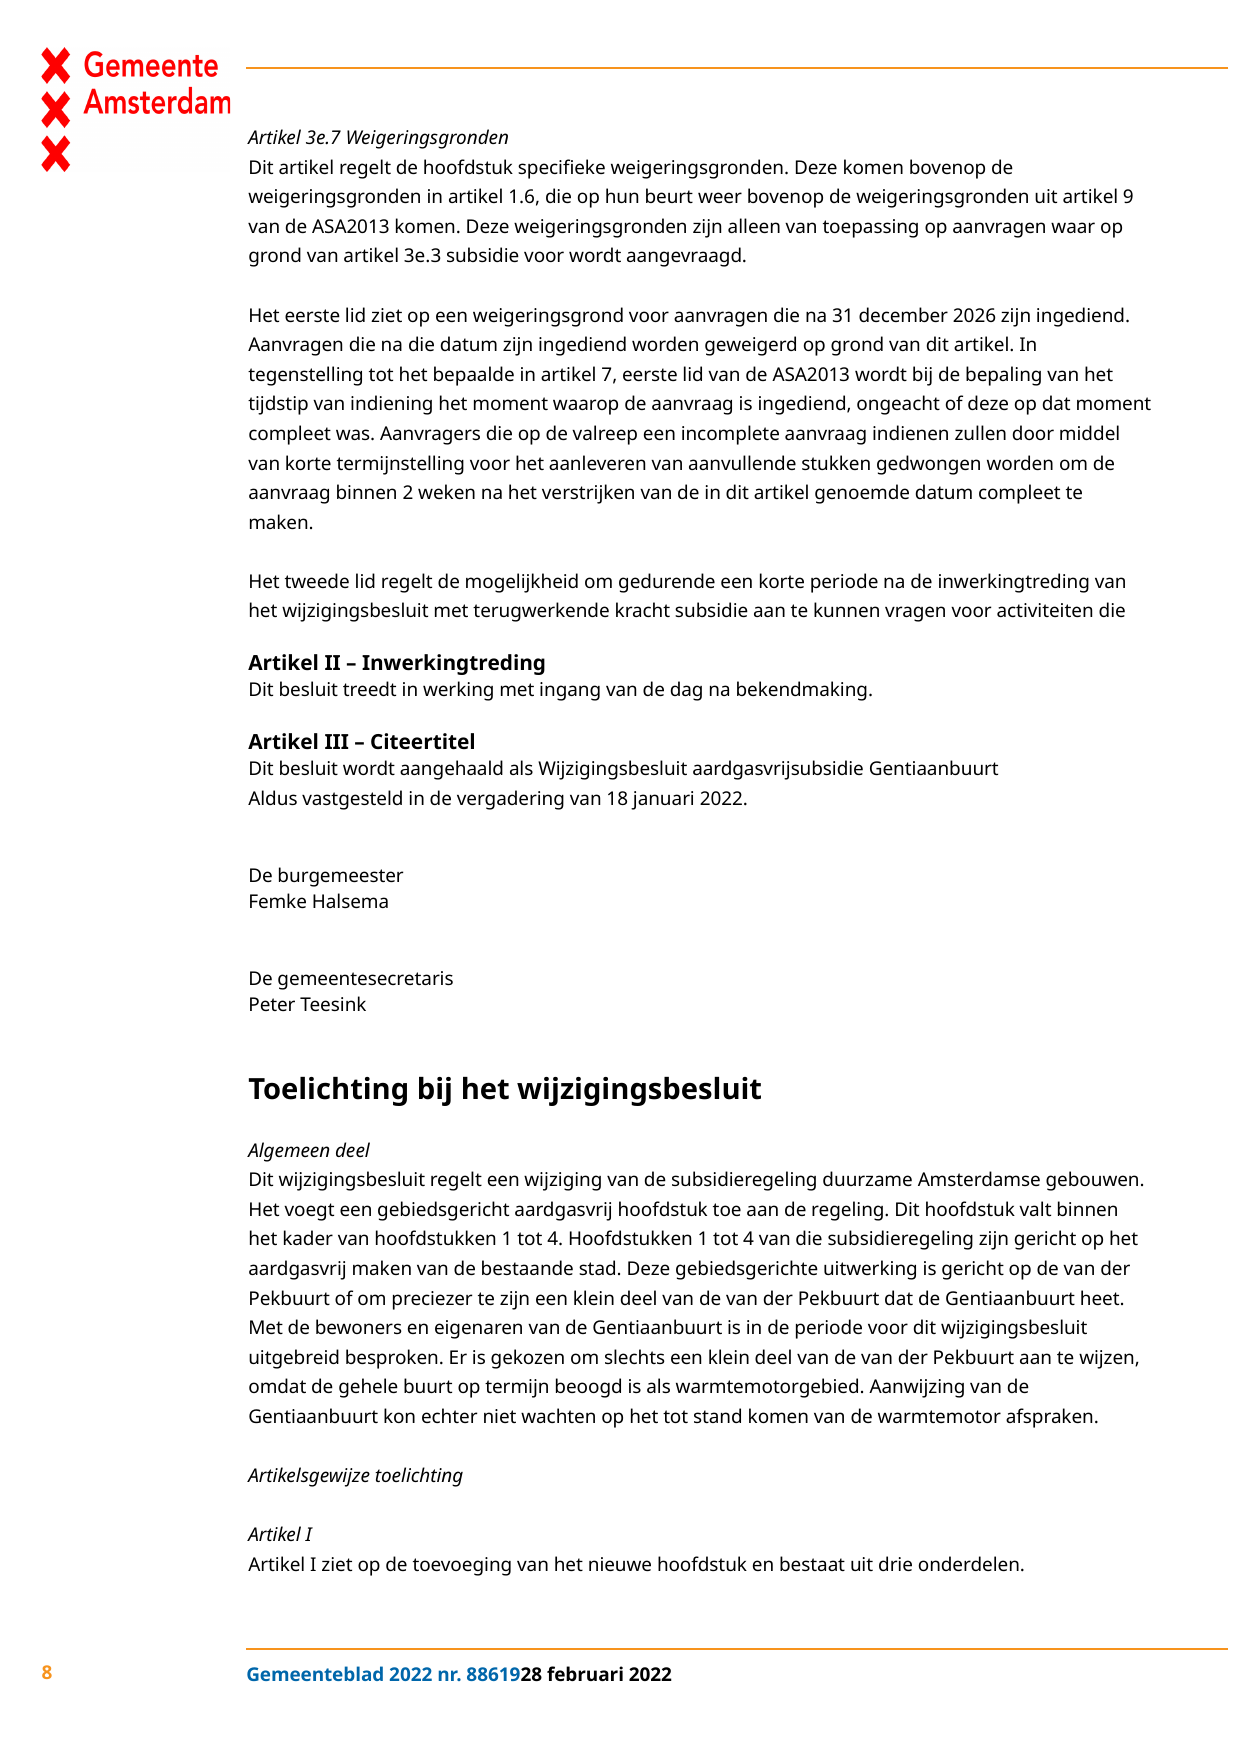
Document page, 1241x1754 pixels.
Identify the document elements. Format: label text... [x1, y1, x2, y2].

text Femke Halsema [248, 888, 1152, 914]
text Artikel I ziet op de toevoeging van het nieuwe hoofdstuk en bestaat uit drie onderdelen. [248, 1551, 1152, 1577]
text Peter Teesink [248, 991, 1152, 1017]
text Artikel 3e.7 Weigeringsgronden [248, 124, 1152, 150]
text Toelichting bij het wijzigingsbesluit [248, 1068, 1152, 1108]
text Algemeen deel [248, 1137, 1152, 1163]
text Dit besluit wordt aangehaald als Wijzigingsbesluit aardgasvrijsubsidie Gentiaanbuurt [248, 755, 1152, 781]
text De burgemeester [248, 862, 1152, 888]
text Artikelsgewijze toelichting [248, 1462, 1152, 1488]
text Dit besluit treedt in werking met ingang van de dag na bekendmaking. [248, 677, 1152, 702]
text Het tweede lid regelt de mogelijkheid om gedurende een korte periode na de inwerkingtreding van het wijzigingsbesluit met terugwerkende kracht subsidie aan te kunnen vragen voor activiteiten die [248, 568, 1152, 623]
text Artikel I [248, 1521, 1152, 1547]
text Artikel II – Inwerkingtreding [248, 648, 1152, 677]
text De gemeentesecretaris [248, 965, 1152, 991]
text Dit artikel regelt de hoofdstuk specifieke weigeringsgronden. Deze komen bovenop de weigeringsgronden in artikel 1.6, die op hun beurt weer bovenop de weigeringsgronden uit artikel 9 van de ASA2013 komen. Deze weigeringsgronden zijn alleen van toepassing op aanvragen waar op grond van artikel 3e.3 subsidie voor wordt aangevraagd. [248, 154, 1152, 268]
picture [41, 47, 231, 172]
text Het eerste lid ziet op een weigeringsgrond voor aanvragen die na 31 december 2026 zijn ingediend. Aanvragen die na die datum zijn ingediend worden geweigerd op grond van dit artikel. In tegenstelling tot het bepaalde in artikel 7, eerste lid van de ASA2013 wordt bij de bepaling van het tijdstip van indiening het moment waarop de aanvraag is ingediend, ongeacht of deze op dat moment compleet was. Aanvragers die op de valreep een incomplete aanvraag indienen zullen door middel van korte termijnstelling voor het aanleveren van aanvullende stukken gedwongen worden om de aanvraag binnen 2 weken na het verstrijken van de in dit artikel genoemde datum compleet te maken. [248, 302, 1152, 535]
text Aldus vastgesteld in de vergadering van 18 januari 2022. [248, 785, 1152, 811]
text Artikel III – Citeertitel [248, 727, 1152, 755]
text Dit wijzigingsbesluit regelt een wijziging van de subsidieregeling duurzame Amsterdamse gebouwen. Het voegt een gebiedsgericht aardgasvrij hoofdstuk toe aan de regeling. Dit hoofdstuk valt binnen het kader van hoofdstukken 1 tot 4. Hoofdstukken 1 tot 4 van die subsidieregeling zijn gericht op het aardgasvrij maken van de bestaande stad. Deze gebiedsgerichte uitwerking is gericht op de van der Pekbuurt of om preciezer te zijn een klein deel van de van der Pekbuurt dat de Gentiaanbuurt heet. Met de bewoners en eigenaren van de Gentiaanbuurt is in de periode voor dit wijzigingsbesluit uitgebreid besproken. Er is gekozen om slechts een klein deel van de van der Pekbuurt aan te wijzen, omdat de gehele buurt op termijn beoogd is als warmtemotorgebied. Aanwijzing van de Gentiaanbuurt kon echter niet wachten op het tot stand komen van de warmtemotor afspraken. [248, 1166, 1152, 1429]
